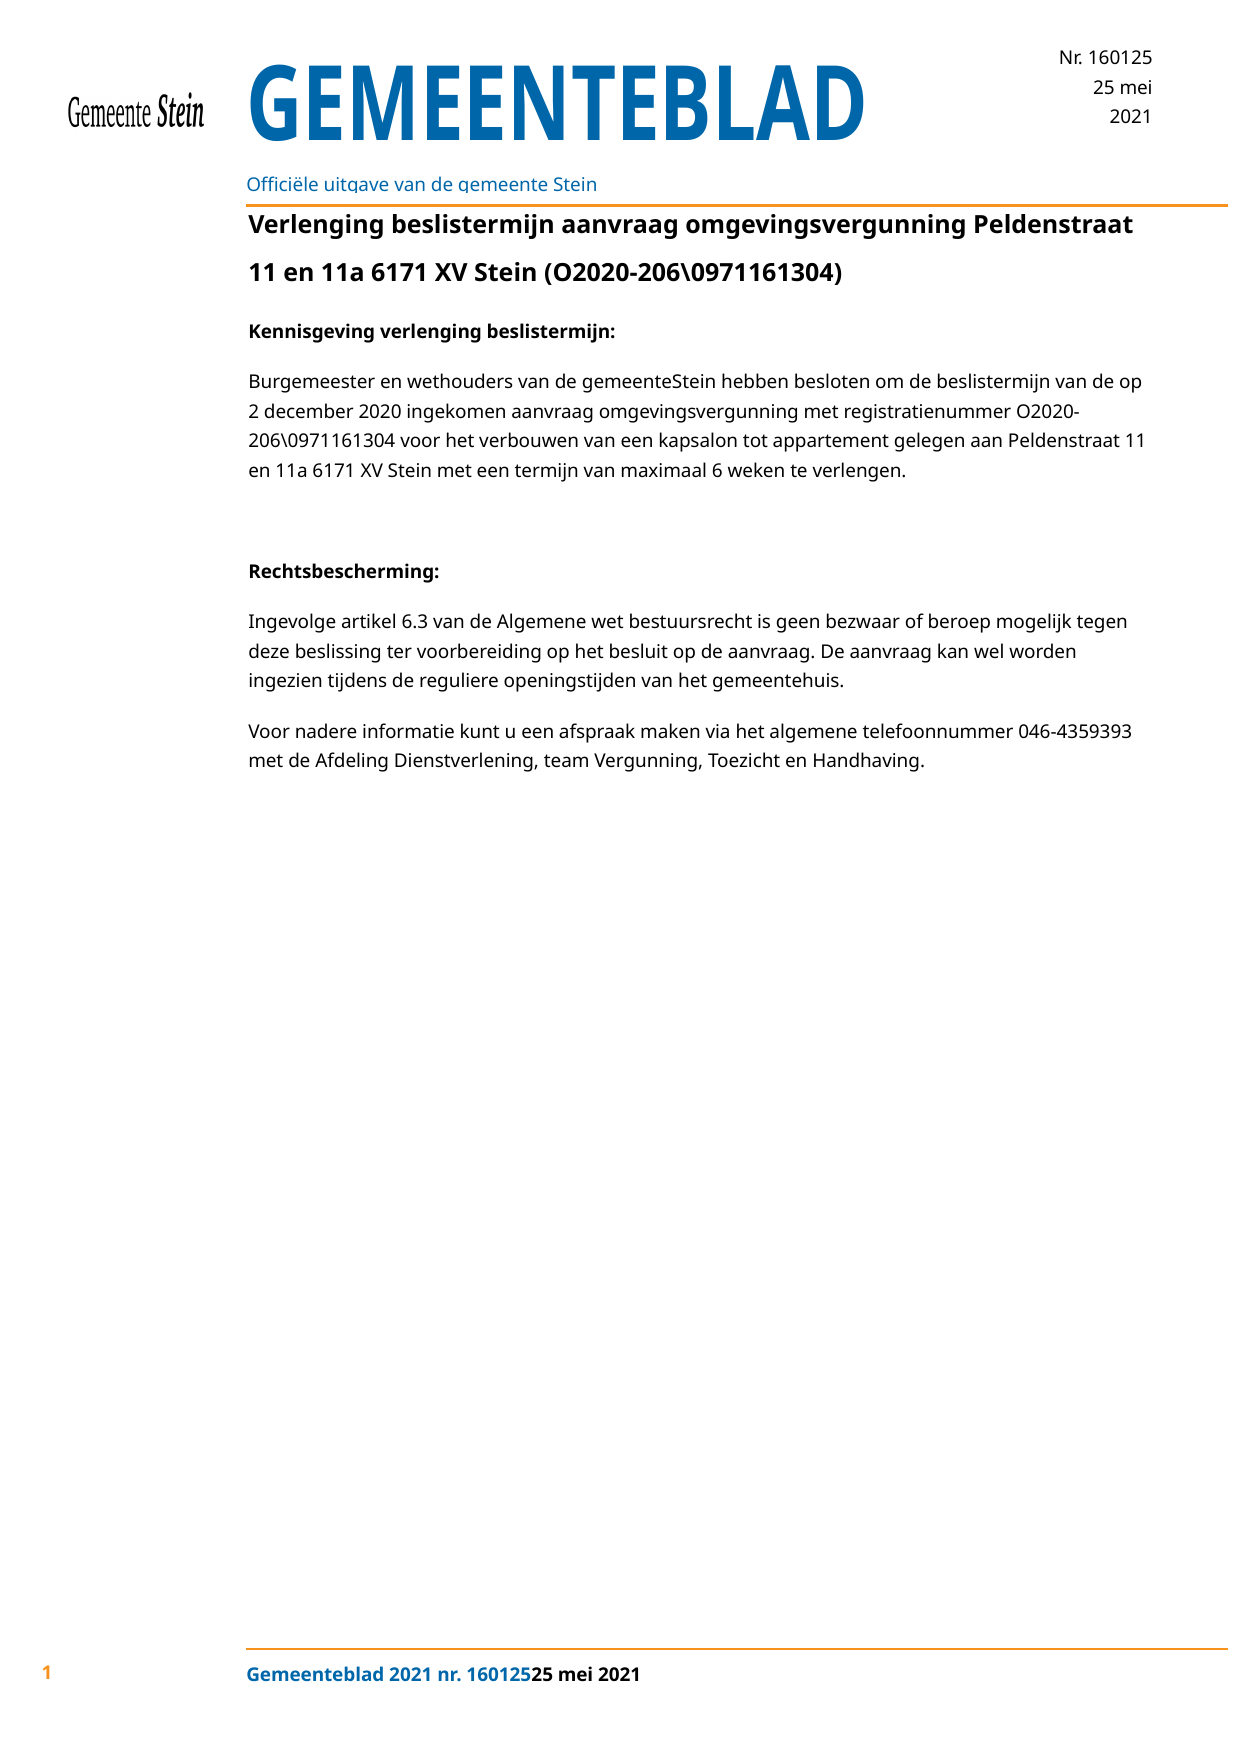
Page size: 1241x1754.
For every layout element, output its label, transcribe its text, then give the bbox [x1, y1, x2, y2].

text Ingevolge artikel 6.3 van de Algemene wet bestuursrecht is geen bezwaar of beroep mogelijk tegen deze beslissing ter voorbereiding op het besluit op de aanvraag. De aanvraag kan wel worden ingezien tijdens de reguliere openingstijden van het gemeentehuis. [248, 608, 1152, 693]
text Rechtsbescherming: [248, 558, 1152, 584]
text Voor nadere informatie kunt u een afspraak maken via het algemene telefoonnummer 046-4359393 met de Afdeling Dienstverlening, team Vergunning, Toezicht en Handhaving. [248, 718, 1152, 773]
text Kennisgeving verlenging beslistermijn: [248, 318, 1152, 344]
text Burgemeester en wethouders van de gemeenteStein hebben besloten om de beslistermijn van de op 2 december 2020 ingekomen aanvraag omgevingsvergunning met registratienummer O2020-206\0971161304 voor het verbouwen van een kapsalon tot appartement gelegen aan Peldenstraat 11 en 11a 6171 XV Stein met een termijn van maximaal 6 weken te verlengen. [248, 368, 1152, 483]
picture [41, 47, 231, 172]
text Verlenging beslistermijn aanvraag omgevingsvergunning Peldenstraat 11 en 11a 6171 XV Stein (O2020-206\0971161304) [248, 207, 1152, 288]
